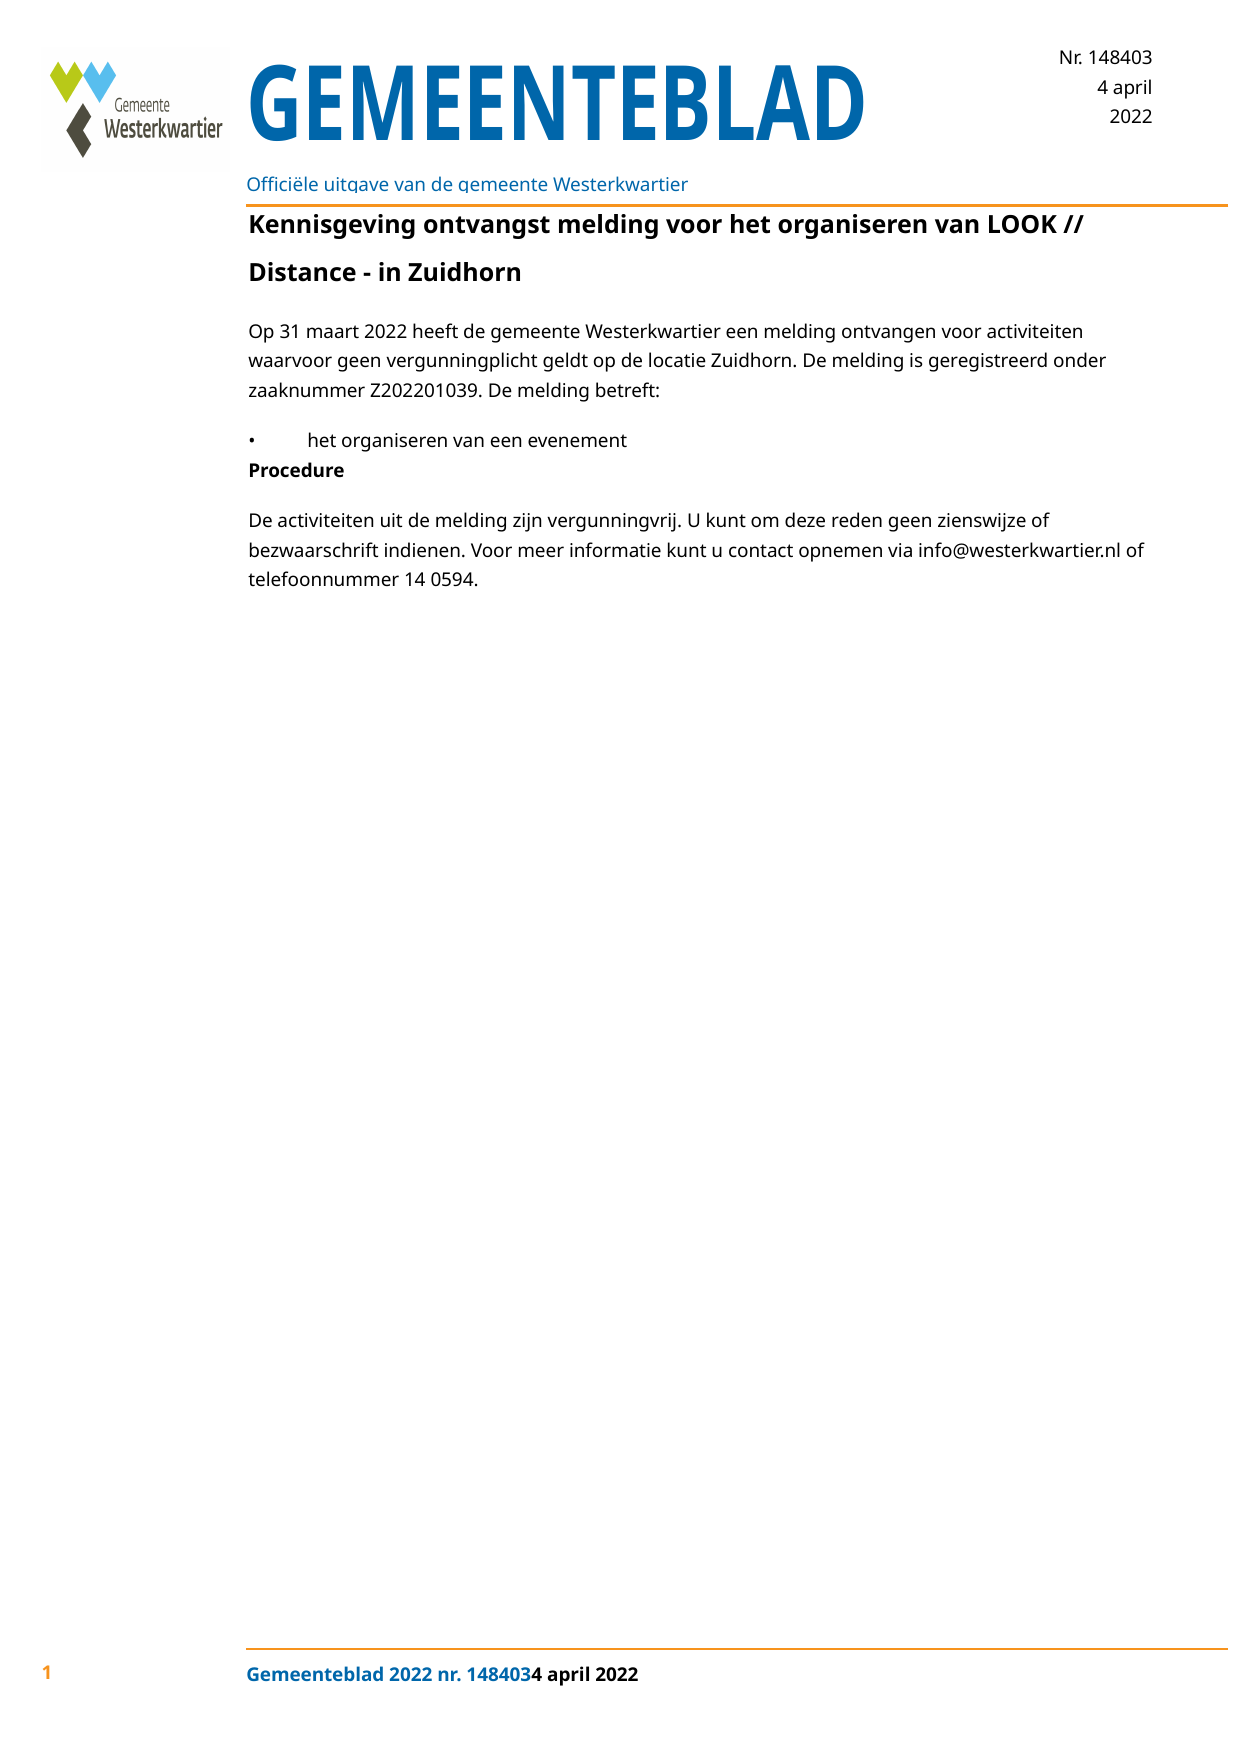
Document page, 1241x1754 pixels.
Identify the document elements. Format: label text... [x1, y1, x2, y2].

list het organiseren van een evenement [248, 427, 1152, 453]
text Procedure [248, 457, 1152, 483]
text Op 31 maart 2022 heeft de gemeente Westerkwartier een melding ontvangen voor activiteiten waarvoor geen vergunningplicht geldt op de locatie Zuidhorn. De melding is geregistreerd onder zaaknummer Z202201039. De melding betreft: [248, 318, 1152, 403]
picture [41, 47, 231, 172]
text Kennisgeving ontvangst melding voor het organiseren van LOOK // Distance - in Zuidhorn [248, 207, 1152, 288]
text De activiteiten uit de melding zijn vergunningvrij. U kunt om deze reden geen zienswijze of bezwaarschrift indienen. Voor meer informatie kunt u contact opnemen via info@westerkwartier.nl of telefoonnummer 14 0594. [248, 507, 1152, 592]
